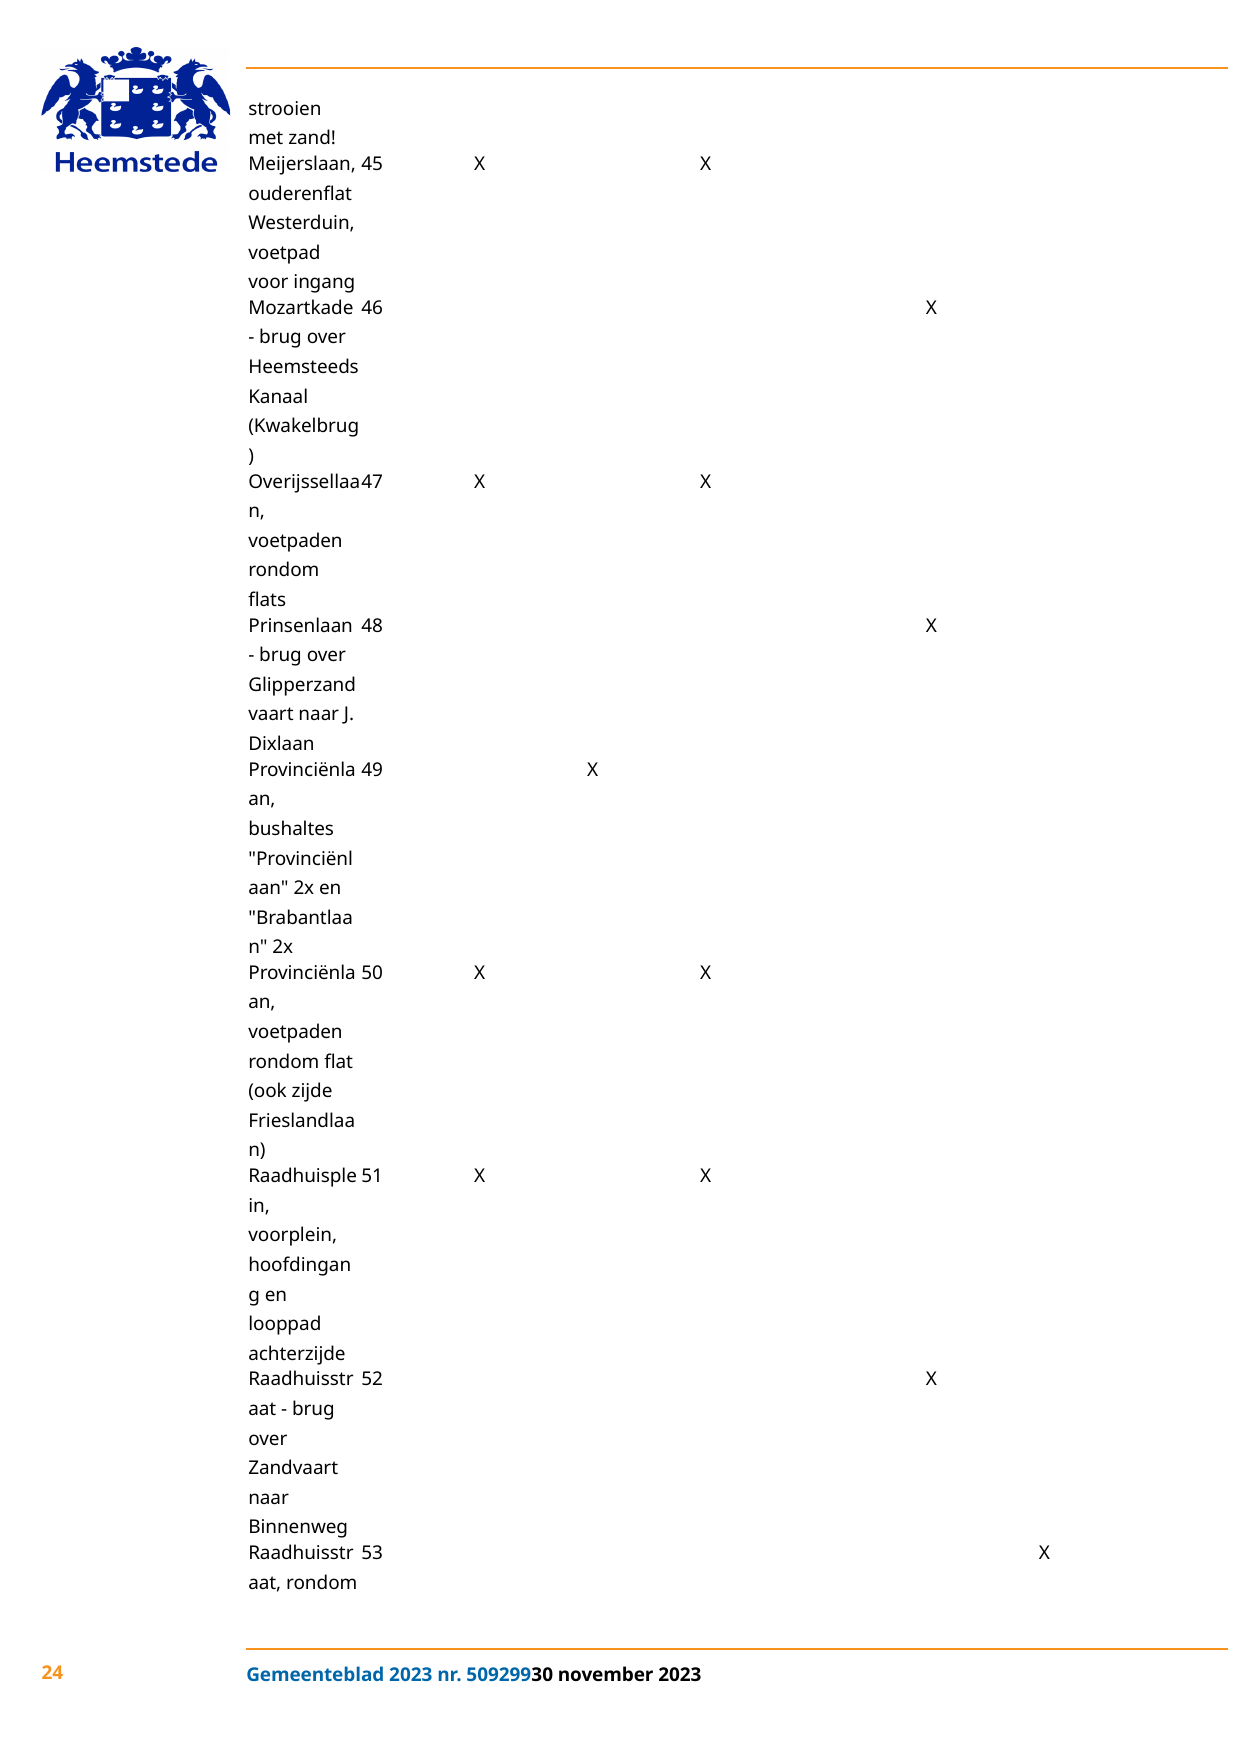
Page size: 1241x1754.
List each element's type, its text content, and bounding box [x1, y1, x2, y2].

table_cell X [474, 150, 587, 294]
table_cell 53 [361, 1539, 474, 1594]
table_cell [1039, 150, 1152, 294]
table_cell [813, 95, 926, 150]
table_cell [474, 95, 587, 150]
table_cell [587, 1366, 700, 1539]
table_cell [1039, 1366, 1152, 1539]
table_cell [926, 959, 1038, 1162]
table_cell Overijssellaan, voetpaden rondom flats [248, 468, 361, 612]
table_cell [587, 612, 700, 756]
table_cell [926, 1539, 1038, 1594]
table_cell [926, 1163, 1038, 1366]
table_cell [700, 612, 813, 756]
table_cell [813, 468, 926, 612]
table_cell 46 [361, 294, 474, 468]
table_cell [1039, 756, 1152, 959]
table_cell [926, 468, 1038, 612]
table_cell Mozartkade - brug over Heemsteeds Kanaal (Kwakelbrug) [248, 294, 361, 468]
table_cell [926, 150, 1038, 294]
table_cell [474, 756, 587, 959]
table_cell [587, 1539, 700, 1594]
table_cell [813, 150, 926, 294]
table_cell X [926, 294, 1038, 468]
table_cell [1039, 959, 1152, 1162]
table_cell [813, 294, 926, 468]
table_cell [813, 1163, 926, 1366]
table_cell Provinciënlaan, bushaltes "Provinciënlaan" 2x en "Brabantlaan" 2x [248, 756, 361, 959]
table_cell Raadhuisstraat, rondom [248, 1539, 361, 1594]
table_cell [813, 959, 926, 1162]
picture [41, 47, 231, 172]
table_cell [813, 612, 926, 756]
table_cell Raadhuisplein, voorplein, hoofdingang en looppad achterzijde [248, 1163, 361, 1366]
table_cell 49 [361, 756, 474, 959]
table_cell [700, 756, 813, 959]
table_cell X [474, 468, 587, 612]
table_cell X [1039, 1539, 1152, 1594]
table_cell [1039, 468, 1152, 612]
table_cell strooien met zand! [248, 95, 361, 150]
table_cell [587, 150, 700, 294]
table_cell X [926, 1366, 1038, 1539]
table_cell 52 [361, 1366, 474, 1539]
table_cell [1039, 1163, 1152, 1366]
table_cell 50 [361, 959, 474, 1162]
table_cell 48 [361, 612, 474, 756]
table_cell [700, 95, 813, 150]
table_cell [474, 1366, 587, 1539]
table_cell X [474, 959, 587, 1162]
table_cell [926, 756, 1038, 959]
table_cell [700, 1366, 813, 1539]
table_cell X [700, 1163, 813, 1366]
table_cell [587, 1163, 700, 1366]
table_cell [474, 1539, 587, 1594]
table_cell [1039, 294, 1152, 468]
table_cell [1039, 95, 1152, 150]
table_cell 51 [361, 1163, 474, 1366]
table_cell [700, 1539, 813, 1594]
table_cell [926, 95, 1038, 150]
table_cell 45 [361, 150, 474, 294]
table_cell [474, 294, 587, 468]
table_cell [587, 294, 700, 468]
table_cell [474, 612, 587, 756]
table_cell Raadhuisstraat - brug over Zandvaart naar Binnenweg [248, 1366, 361, 1539]
table_cell [813, 1539, 926, 1594]
table_cell [587, 468, 700, 612]
table_cell [587, 959, 700, 1162]
table_cell [1039, 612, 1152, 756]
table_cell [813, 1366, 926, 1539]
table_cell Provinciënlaan, voetpaden rondom flat (ook zijde Frieslandlaan) [248, 959, 361, 1162]
table_cell [813, 756, 926, 959]
table_cell X [587, 756, 700, 959]
table_cell Prinsenlaan - brug over Glipperzandvaart naar J. Dixlaan [248, 612, 361, 756]
table_cell [700, 294, 813, 468]
table_cell X [700, 468, 813, 612]
table_cell Meijerslaan, ouderenflat Westerduin, voetpad voor ingang [248, 150, 361, 294]
table_cell 47 [361, 468, 474, 612]
table_cell X [700, 150, 813, 294]
table_cell X [700, 959, 813, 1162]
table_cell [361, 95, 474, 150]
table_cell X [926, 612, 1038, 756]
table_cell [587, 95, 700, 150]
table_cell X [474, 1163, 587, 1366]
